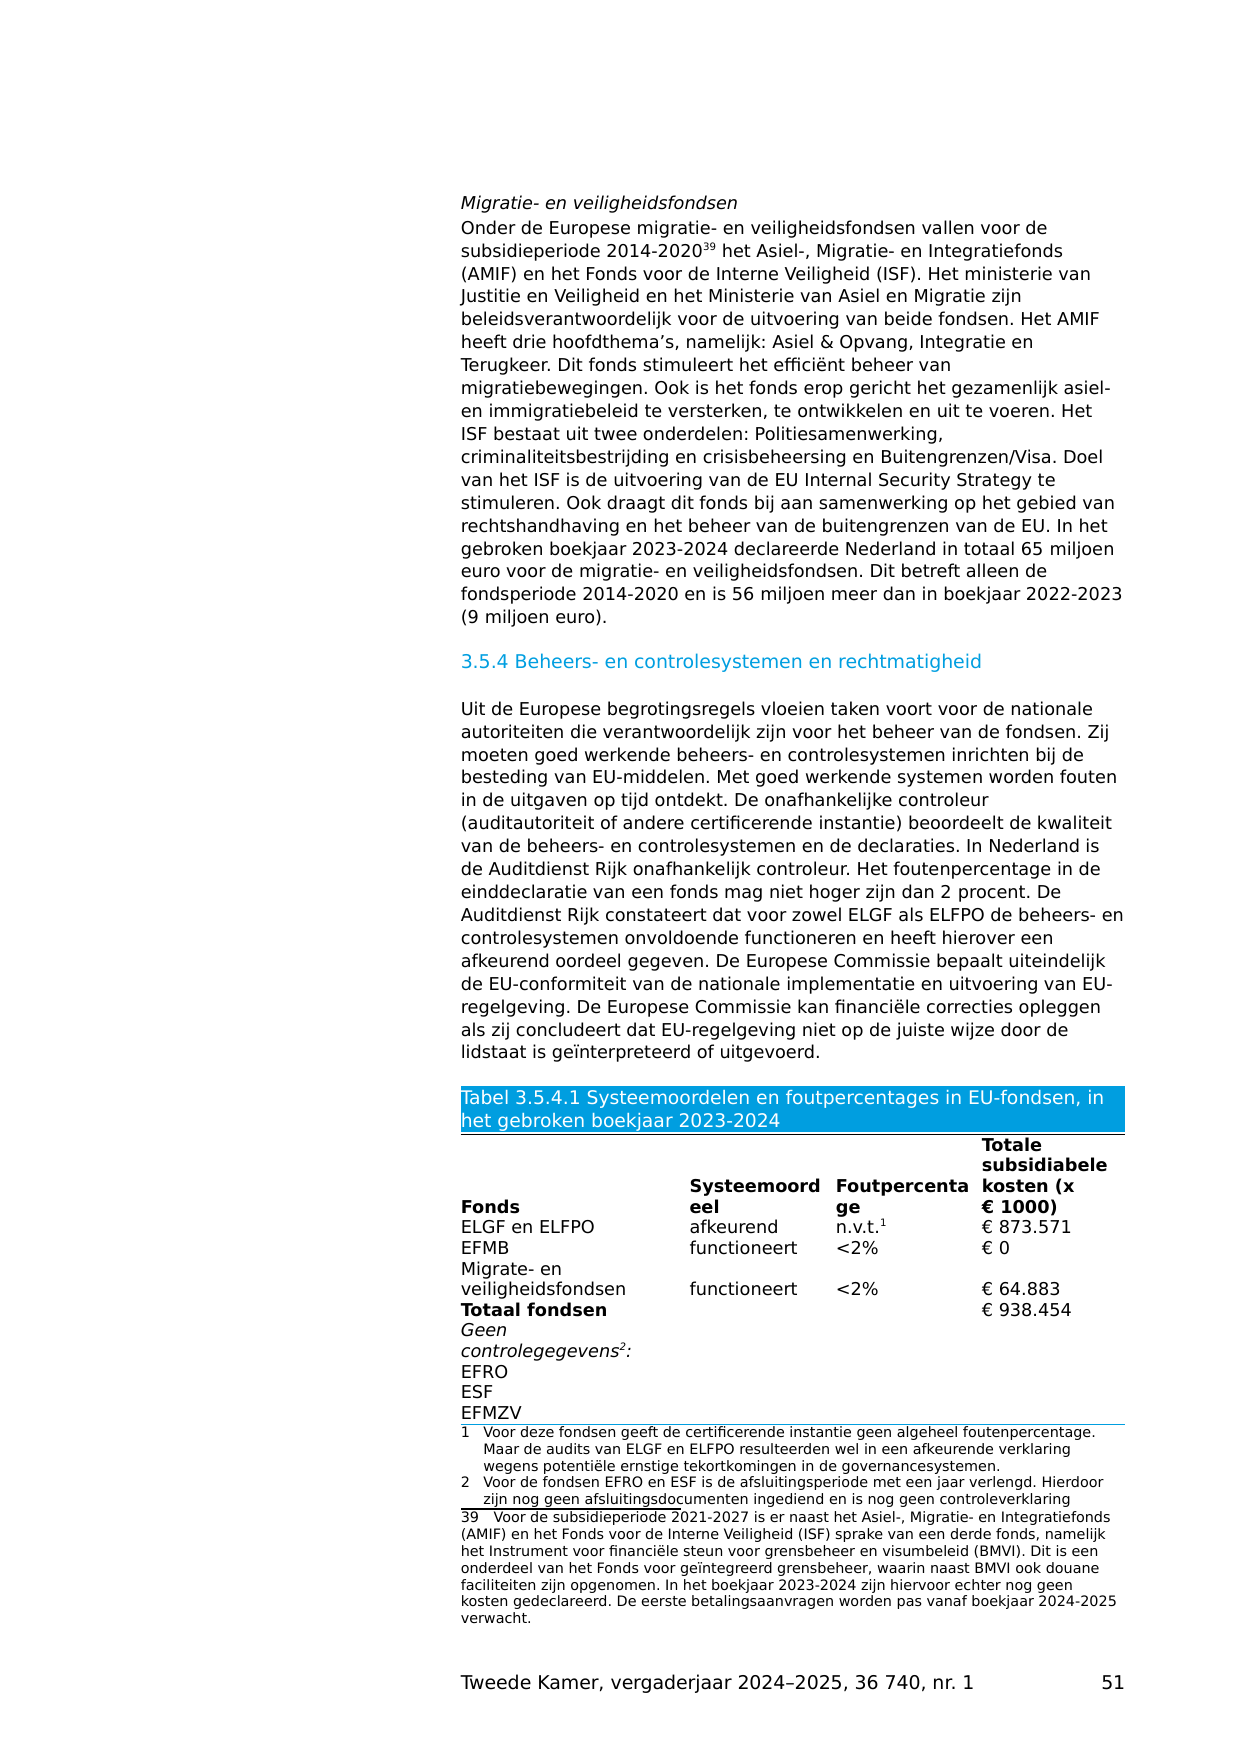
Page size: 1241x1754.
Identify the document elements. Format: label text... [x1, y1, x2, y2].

text Onder de Europese migratie- en veiligheidsfondsen vallen voor de subsidieperiode 2014-2020 het Asiel-, Migratie- en Integratiefonds (AMIF) en het Fonds voor de Interne Veiligheid (ISF). Het ministerie van Justitie en Veiligheid en het Ministerie van Asiel en Migratie zĳn beleidsverantwoordelijk voor de uitvoering van beide fondsen. Het AMIF heeft drie hoofdthema’s, namelĳk: Asiel & Opvang, Integratie en Terugkeer. Dit fonds stimuleert het efficiënt beheer van migratiebewegingen. Ook is het fonds erop gericht het gezamenlĳk asiel- en immigratiebeleid te versterken, te ontwikkelen en uit te voeren. Het ISF bestaat uit twee onderdelen: Politiesamenwerking, criminaliteitsbestrĳding en crisisbeheersing en Buitengrenzen/Visa. Doel van het ISF is de uitvoering van de EU Internal Security Strategy te stimuleren. Ook draagt dit fonds bĳ aan samenwerking op het gebied van rechtshandhaving en het beheer van de buitengrenzen van de EU. In het gebroken boekjaar 2023-2024 declareerde Nederland in totaal 65 miljoen euro voor de migratie- en veiligheidsfondsen. Dit betreft alleen de fondsperiode 2014-2020 en is 56 miljoen meer dan in boekjaar 2022-2023 (9 miljoen euro). [461, 216, 1125, 628]
table_cell [833, 1320, 979, 1362]
title 3.5.4 Beheers- en controlesystemen en rechtmatigheid [461, 651, 1125, 673]
table_cell [979, 1320, 1125, 1362]
table_cell [979, 1403, 1125, 1423]
list Voor de fondsen EFRO en ESF is de afsluitingsperiode met een jaar verlengd. Hierdoor zijn nog geen afsluitingsdocumenten ingediend en is nog geen controleverklaring [461, 1474, 1125, 1508]
table_cell € 0 [979, 1238, 1125, 1258]
table_cell € 64.883 [979, 1259, 1125, 1300]
text Migratie- en veiligheidsfondsen [461, 191, 1125, 214]
table_cell [686, 1382, 833, 1403]
table_cell ELGF en ELFPO [461, 1217, 686, 1238]
table_cell [686, 1320, 833, 1362]
table_cell functioneert [686, 1259, 833, 1300]
table_cell functioneert [686, 1238, 833, 1258]
table_cell [833, 1300, 979, 1320]
table_cell Migrate- en veiligheidsfondsen [461, 1259, 686, 1300]
table_cell EFMB [461, 1238, 686, 1258]
table_cell [979, 1382, 1125, 1403]
table_cell n.v.t.1 [833, 1217, 979, 1238]
table_cell <2% [833, 1238, 979, 1258]
table_cell [833, 1362, 979, 1382]
table_cell € 873.571 [979, 1217, 1125, 1238]
table_cell ESF [461, 1382, 686, 1403]
table_cell [833, 1403, 979, 1423]
table_cell [979, 1362, 1125, 1382]
table_cell Foutpercentage [833, 1135, 979, 1217]
table_cell EFMZV [461, 1403, 686, 1423]
text Uit de Europese begrotingsregels vloeien taken voort voor de nationale autoriteiten die verantwoordelĳk zĳn voor het beheer van de fondsen. Zĳ moeten goed werkende beheers- en controlesystemen inrichten bĳ de besteding van EU-middelen. Met goed werkende systemen worden fouten in de uitgaven op tĳd ontdekt. De onafhankelĳke controleur (auditautoriteit of andere certificerende instantie) beoordeelt de kwaliteit van de beheers- en controlesystemen en de declaraties. In Nederland is de Auditdienst Rĳk onafhankelĳk controleur. Het foutenpercentage in de einddeclaratie van een fonds mag niet hoger zĳn dan 2 procent. De Auditdienst Rijk constateert dat voor zowel ELGF als ELFPO de beheers- en controlesystemen onvoldoende functioneren en heeft hierover een afkeurend oordeel gegeven. De Europese Commissie bepaalt uiteindelijk de EU-conformiteit van de nationale implementatie en uitvoering van EU-regelgeving. De Europese Commissie kan financiële correcties opleggen als zij concludeert dat EU-regelgeving niet op de juiste wijze door de lidstaat is geïnterpreteerd of uitgevoerd. [461, 697, 1125, 1063]
table_cell [833, 1382, 979, 1403]
table_cell [686, 1403, 833, 1423]
table_cell <2% [833, 1259, 979, 1300]
table_cell EFRO [461, 1362, 686, 1382]
table_cell € 938.454 [979, 1300, 1125, 1320]
table_cell [686, 1362, 833, 1382]
table_cell Totale subsidiabele kosten (x € 1000) [979, 1135, 1125, 1217]
table_cell [686, 1300, 833, 1320]
table_cell Fonds [461, 1135, 686, 1217]
table_cell Totaal fondsen [461, 1300, 686, 1320]
list Voor deze fondsen geeft de certificerende instantie geen algeheel foutenpercentage. Maar de audits van ELGF en ELFPO resulteerden wel in een afkeurende verklaring wegens potentiële ernstige tekortkomingen in de governancesystemen. [461, 1425, 1125, 1474]
table_cell afkeurend [686, 1217, 833, 1238]
table_cell Systeemoordeel [686, 1135, 833, 1217]
table_cell Geen controlegegevens2: [461, 1320, 686, 1362]
text __Voor de subsidieperiode 2021-2027 is er naast het Asiel-, Migratie- en Integratiefonds (AMIF) en het Fonds voor de Interne Veiligheid (ISF) sprake van een derde fonds, namelĳk het Instrument voor financiële steun voor grensbeheer en visumbeleid (BMVI). Dit is een onderdeel van het Fonds voor geïntegreerd grensbeheer, waarin naast BMVI ook douane faciliteiten zĳn opgenomen. In het boekjaar 2023-2024 zĳn hiervoor echter nog geen kosten gedeclareerd. De eerste betalingsaanvragen worden pas vanaf boekjaar 2024-2025 verwacht. [461, 1509, 1125, 1627]
